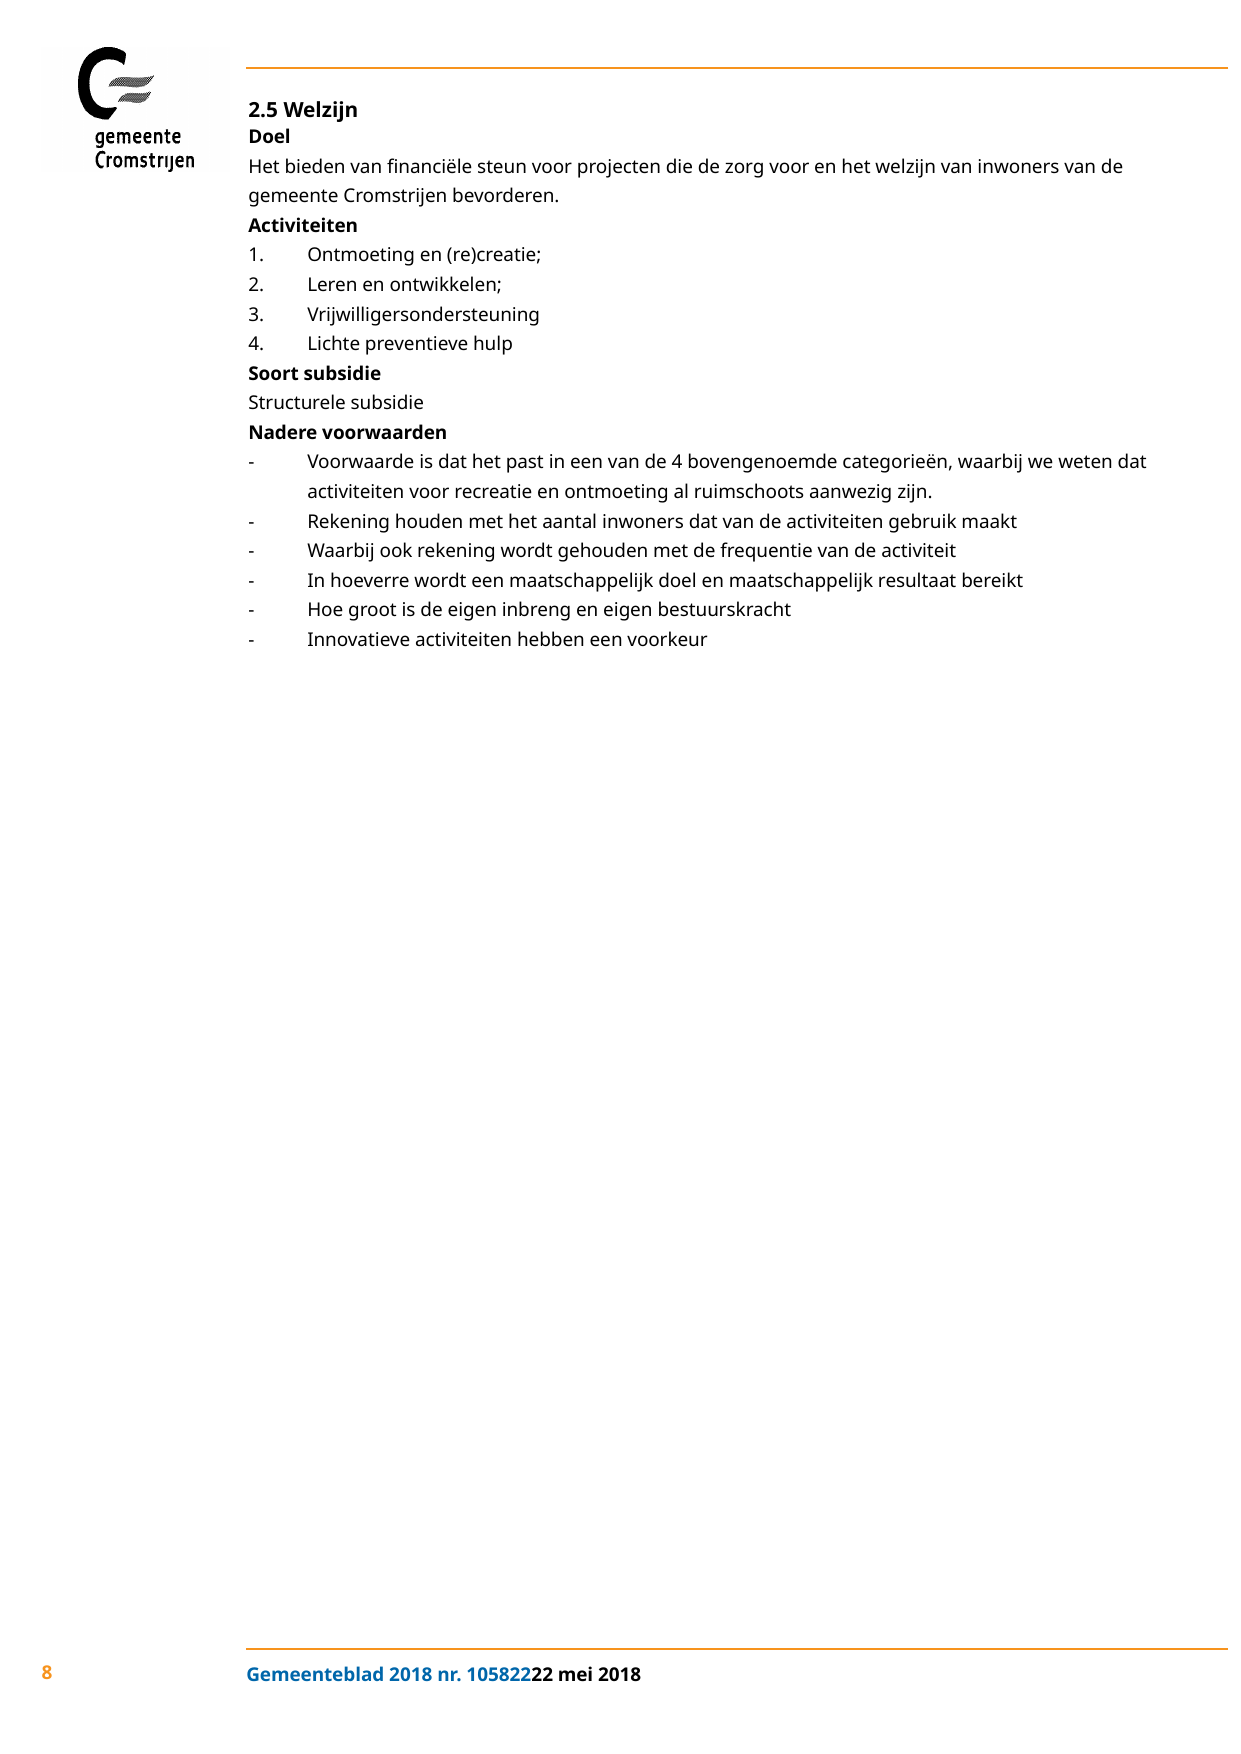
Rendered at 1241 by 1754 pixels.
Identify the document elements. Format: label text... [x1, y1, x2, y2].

text Nadere voorwaarden [248, 419, 1152, 445]
list Waarbij ook rekening wordt gehouden met de frequentie van de activiteit [248, 537, 1152, 563]
list Voorwaarde is dat het past in een van de 4 bovengenoemde categorieën, waarbij we weten dat activiteiten voor recreatie en ontmoeting al ruimschoots aanwezig zijn. [248, 449, 1152, 504]
text Doel [248, 123, 1152, 149]
text Het bieden van financiële steun voor projecten die de zorg voor en het welzijn van inwoners van de gemeente Cromstrijen bevorderen. [248, 153, 1152, 208]
list Ontmoeting en (re)creatie; [248, 242, 1152, 267]
picture [41, 47, 231, 172]
list In hoeverre wordt een maatschappelijk doel en maatschappelijk resultaat bereikt [248, 567, 1152, 593]
list Vrijwilligersondersteuning [248, 301, 1152, 326]
list Hoe groot is de eigen inbreng en eigen bestuurskracht [248, 597, 1152, 622]
list Leren en ontwikkelen; [248, 271, 1152, 297]
list Rekening houden met het aantal inwoners dat van de activiteiten gebruik maakt [248, 508, 1152, 533]
text 2.5 Welzijn [248, 95, 1152, 123]
text Activiteiten [248, 212, 1152, 238]
text Structurele subsidie [248, 389, 1152, 415]
list Innovatieve activiteiten hebben een voorkeur [248, 626, 1152, 652]
list Lichte preventieve hulp [248, 330, 1152, 356]
text Soort subsidie [248, 360, 1152, 386]
